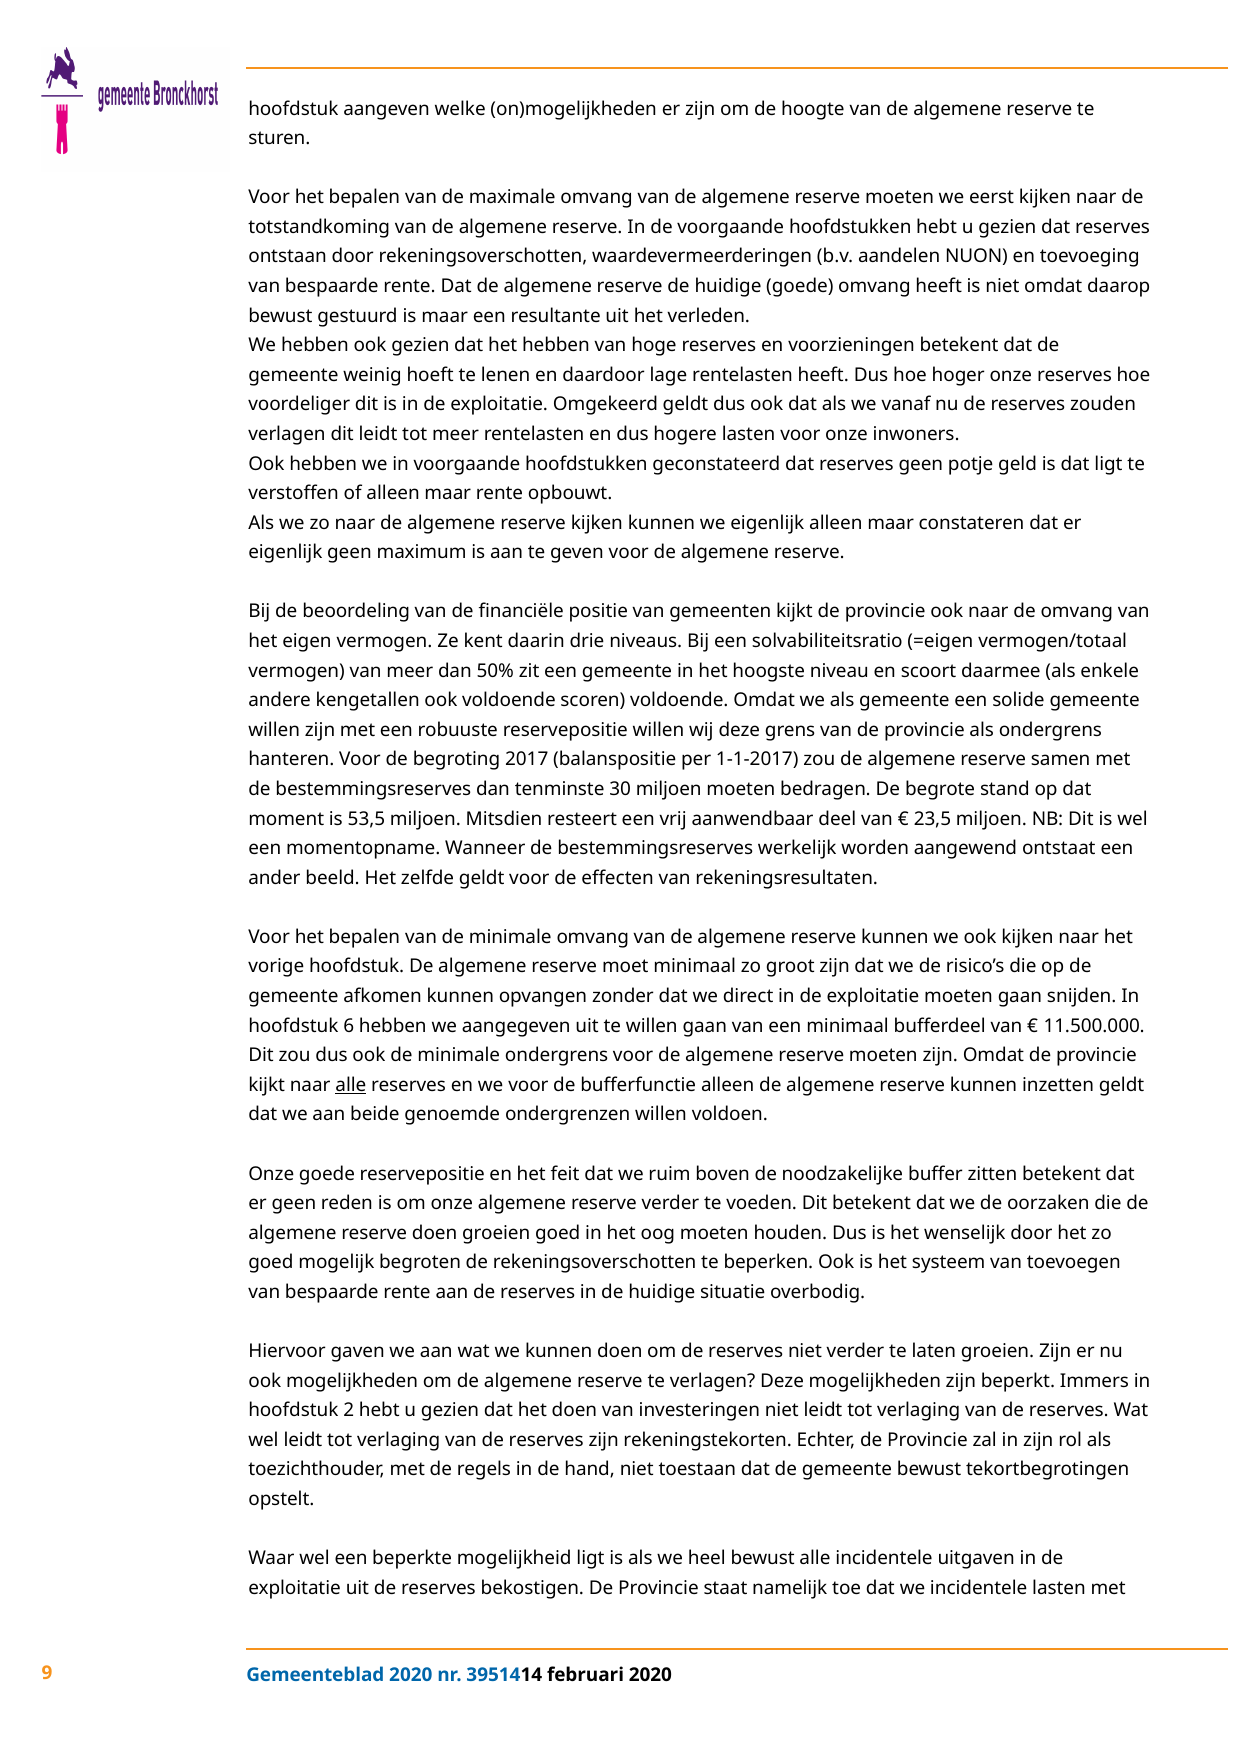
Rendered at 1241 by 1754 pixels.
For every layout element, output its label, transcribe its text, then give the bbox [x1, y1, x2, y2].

text Hiervoor gaven we aan wat we kunnen doen om de reserves niet verder te laten groeien. Zijn er nu ook mogelijkheden om de algemene reserve te verlagen? Deze mogelijkheden zijn beperkt. Immers in hoofdstuk 2 hebt u gezien dat het doen van investeringen niet leidt tot verlaging van de reserves. Wat wel leidt tot verlaging van de reserves zijn rekeningstekorten. Echter, de Provincie zal in zijn rol als toezichthouder, met de regels in de hand, niet toestaan dat de gemeente bewust tekortbegrotingen opstelt. [248, 1337, 1152, 1511]
text Als we zo naar de algemene reserve kijken kunnen we eigenlijk alleen maar constateren dat er eigenlijk geen maximum is aan te geven voor de algemene reserve. [248, 509, 1152, 564]
text Voor het bepalen van de minimale omvang van de algemene reserve kunnen we ook kijken naar het vorige hoofdstuk. De algemene reserve moet minimaal zo groot zijn dat we de risico’s die op de gemeente afkomen kunnen opvangen zonder dat we direct in de exploitatie moeten gaan snijden. In hoofdstuk 6 hebben we aangegeven uit te willen gaan van een minimaal bufferdeel van € 11.500.000. Dit zou dus ook de minimale ondergrens voor de algemene reserve moeten zijn. Omdat de provincie kijkt naar alle reserves en we voor de bufferfunctie alleen de algemene reserve kunnen inzetten geldt dat we aan beide genoemde ondergrenzen willen voldoen. [248, 923, 1152, 1126]
text Waar wel een beperkte mogelijkheid ligt is als we heel bewust alle incidentele uitgaven in de exploitatie uit de reserves bekostigen. De Provincie staat namelijk toe dat we incidentele lasten met [248, 1544, 1152, 1600]
picture [41, 47, 231, 172]
text hoofdstuk aangeven welke (on)mogelijkheden er zijn om de hoogte van de algemene reserve te sturen. [248, 95, 1152, 150]
text Ook hebben we in voorgaande hoofdstukken geconstateerd dat reserves geen potje geld is dat ligt te verstoffen of alleen maar rente opbouwt. [248, 450, 1152, 505]
text Voor het bepalen van de maximale omvang van de algemene reserve moeten we eerst kijken naar de totstandkoming van de algemene reserve. In de voorgaande hoofdstukken hebt u gezien dat reserves ontstaan door rekeningsoverschotten, waardevermeerderingen (b.v. aandelen NUON) en toevoeging van bespaarde rente. Dat de algemene reserve de huidige (goede) omvang heeft is niet omdat daarop bewust gestuurd is maar een resultante uit het verleden. [248, 183, 1152, 328]
text Onze goede reservepositie en het feit dat we ruim boven de noodzakelijke buffer zitten betekent dat er geen reden is om onze algemene reserve verder te voeden. Dit betekent dat we de oorzaken die de algemene reserve doen groeien goed in het oog moeten houden. Dus is het wenselijk door het zo goed mogelijk begroten de rekeningsoverschotten te beperken. Ook is het systeem van toevoegen van bespaarde rente aan de reserves in de huidige situatie overbodig. [248, 1160, 1152, 1304]
text We hebben ook gezien dat het hebben van hoge reserves en voorzieningen betekent dat de gemeente weinig hoeft te lenen en daardoor lage rentelasten heeft. Dus hoe hoger onze reserves hoe voordeliger dit is in de exploitatie. Omgekeerd geldt dus ook dat als we vanaf nu de reserves zouden verlagen dit leidt tot meer rentelasten en dus hogere lasten voor onze inwoners. [248, 331, 1152, 446]
text Bij de beoordeling van de financiële positie van gemeenten kijkt de provincie ook naar de omvang van het eigen vermogen. Ze kent daarin drie niveaus. Bij een solvabiliteitsratio (=eigen vermogen/totaal vermogen) van meer dan 50% zit een gemeente in het hoogste niveau en scoort daarmee (als enkele andere kengetallen ook voldoende scoren) voldoende. Omdat we als gemeente een solide gemeente willen zijn met een robuuste reservepositie willen wij deze grens van de provincie als ondergrens hanteren. Voor de begroting 2017 (balanspositie per 1-1-2017) zou de algemene reserve samen met de bestemmingsreserves dan tenminste 30 miljoen moeten bedragen. De begrote stand op dat moment is 53,5 miljoen. Mitsdien resteert een vrij aanwendbaar deel van € 23,5 miljoen. NB: Dit is wel een momentopname. Wanneer de bestemmingsreserves werkelijk worden aangewend ontstaat een ander beeld. Het zelfde geldt voor de effecten van rekeningsresultaten. [248, 598, 1152, 890]
